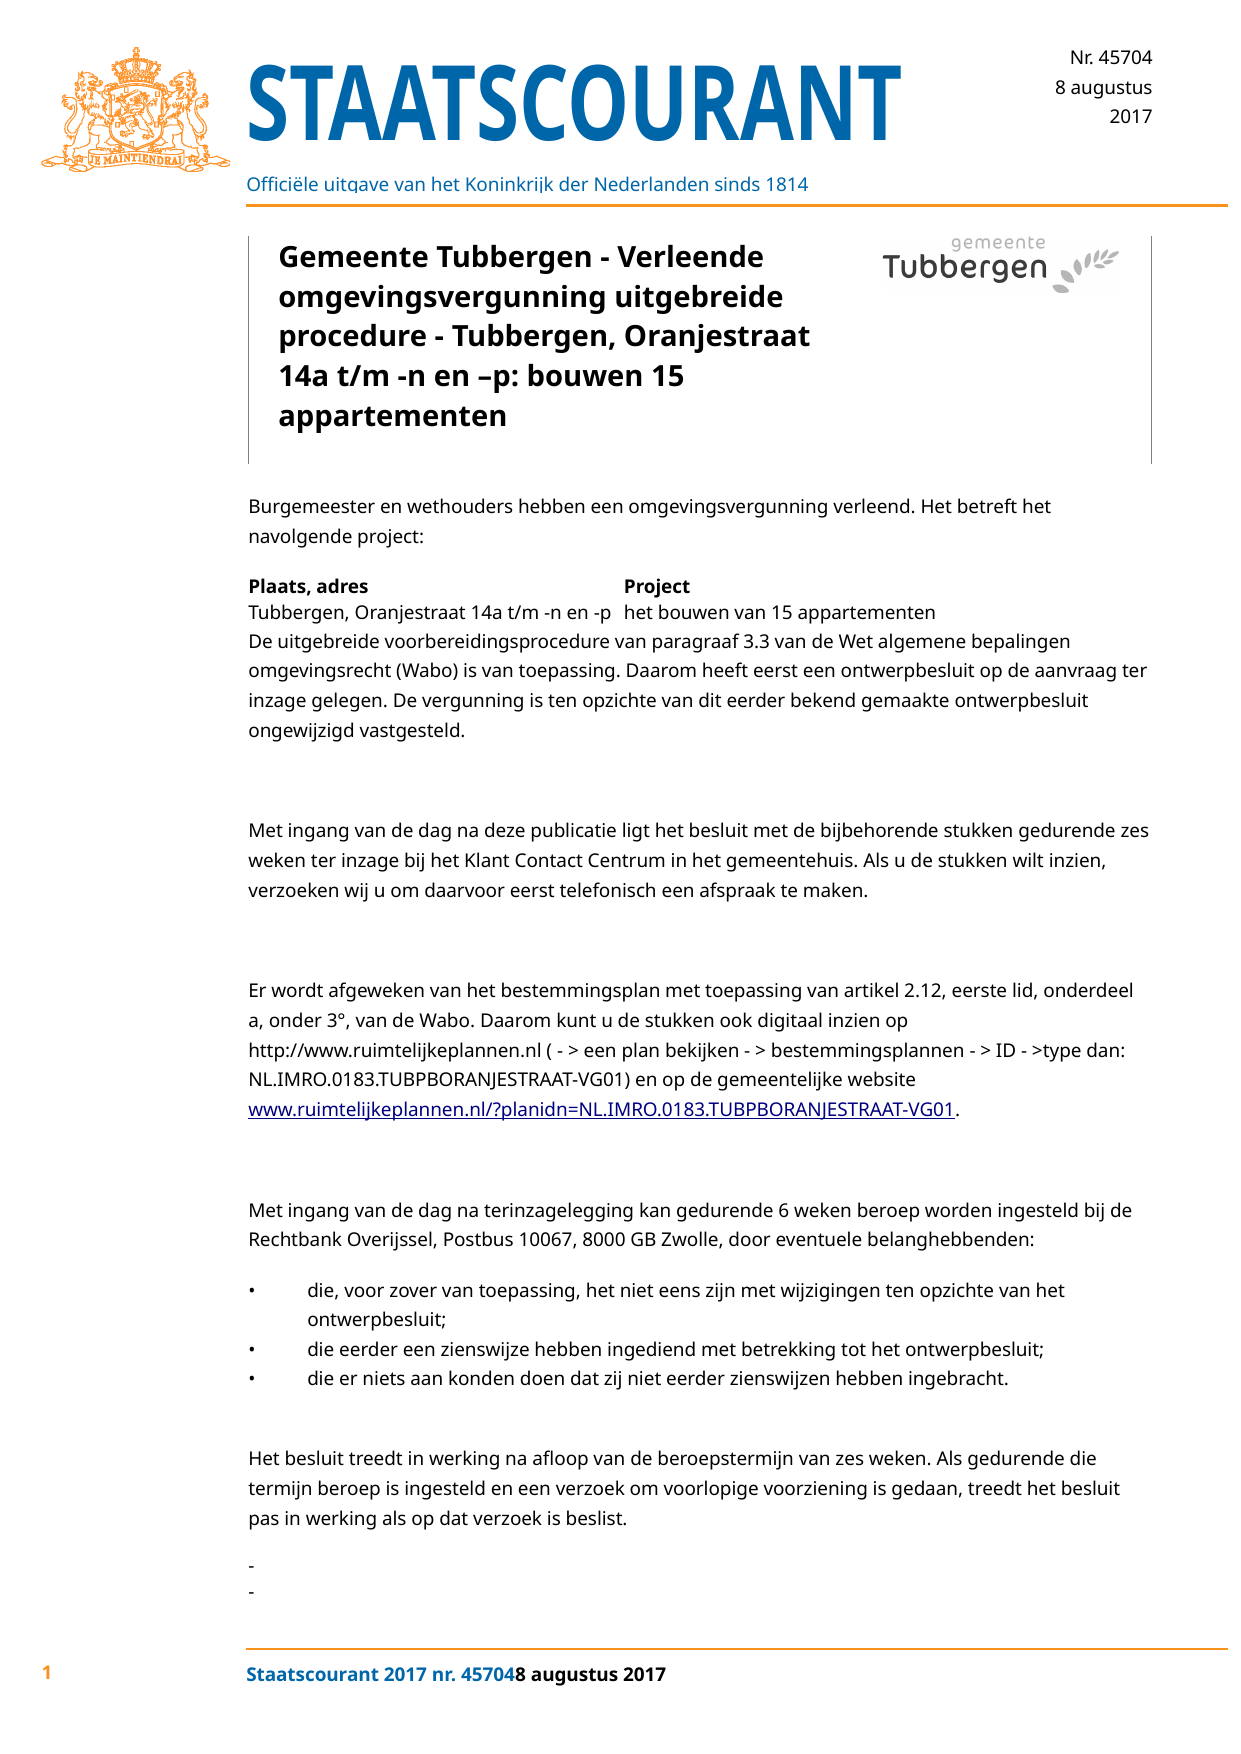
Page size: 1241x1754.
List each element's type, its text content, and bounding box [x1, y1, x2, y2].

text - [248, 1553, 1152, 1578]
text De uitgebreide voorbereidingsprocedure van paragraaf 3.3 van de Wet algemene bepalingen omgevingsrecht (Wabo) is van toepassing. Daarom heeft eerst een ontwerpbesluit op de aanvraag ter inzage gelegen. De vergunning is ten opzichte van dit eerder bekend gemaakte ontwerpbesluit ongewijzigd vastgesteld. [248, 628, 1152, 743]
table_header [850, 236, 1151, 464]
list die, voor zover van toepassing, het niet eens zijn met wijzigingen ten opzichte van het ontwerpbesluit; [248, 1277, 1152, 1332]
picture [882, 236, 1119, 293]
list die eerder een zienswijze hebben ingediend met betrekking tot het ontwerpbesluit; [248, 1336, 1152, 1362]
text Er wordt afgeweken van het bestemmingsplan met toepassing van artikel 2.12, eerste lid, onderdeel a, onder 3°, van de Wabo. Daarom kunt u de stukken ook digitaal inzien op http://www.ruimtelijkeplannen.nl ( - > een plan bekijken - > bestemmingsplannen - > ID - >type dan: NL.IMRO.0183.TUBPBORANJESTRAAT-VG01) en op de gemeentelijke website www.ruimtelijkeplannen.nl/?planidn=NL.IMRO.0183.TUBPBORANJESTRAAT-VG01. [248, 978, 1152, 1122]
table_header Plaats, adres [248, 574, 624, 599]
table_header Project [624, 574, 1152, 599]
table_cell Tubbergen, Oranjestraat 14a t/m -n en -p [248, 599, 624, 625]
list die er niets aan konden doen dat zij niet eerder zienswijzen hebben ingebracht. [248, 1366, 1152, 1391]
table_cell het bouwen van 15 appartementen [624, 599, 1152, 625]
text Met ingang van de dag na deze publicatie ligt het besluit met de bijbehorende stukken gedurende zes weken ter inzage bij het Klant Contact Centrum in het gemeentehuis. Als u de stukken wilt inzien, verzoeken wij u om daarvoor eerst telefonisch een afspraak te maken. [248, 818, 1152, 903]
text - [248, 1578, 1152, 1604]
picture [41, 47, 231, 172]
text Met ingang van de dag na terinzagelegging kan gedurende 6 weken beroep worden ingesteld bij de Rechtbank Overijssel, Postbus 10067, 8000 GB Zwolle, door eventuele belanghebbenden: [248, 1197, 1152, 1252]
table_header Gemeente Tubbergen - Verleende omgevingsvergunning uitgebreide procedure - Tubbergen, Oranjestraat 14a t/m -n en –p: bouwen 15 appartementen [249, 236, 850, 464]
text Burgemeester en wethouders hebben een omgevingsvergunning verleend. Het betreft het navolgende project: [248, 493, 1152, 549]
text Het besluit treedt in werking na afloop van de beroepstermijn van zes weken. Als gedurende die termijn beroep is ingesteld en een verzoek om voorlopige voorziening is gedaan, treedt het besluit pas in werking als op dat verzoek is beslist. [248, 1446, 1152, 1531]
